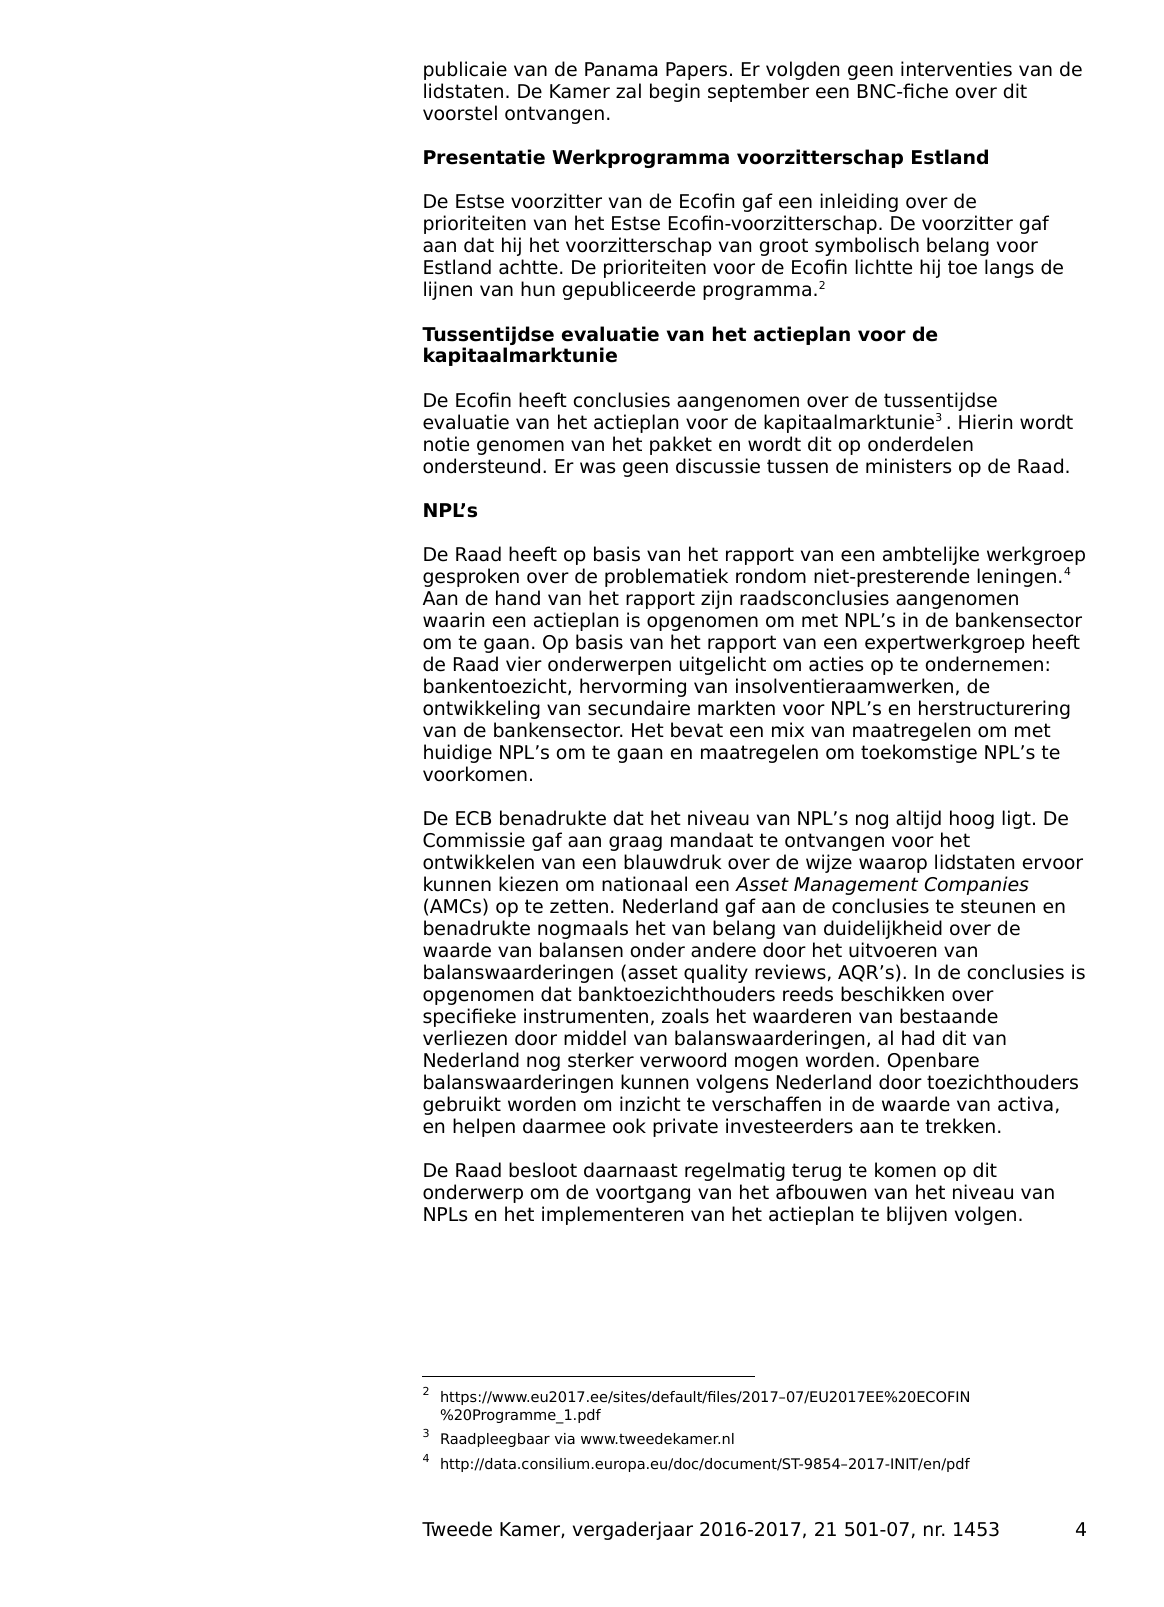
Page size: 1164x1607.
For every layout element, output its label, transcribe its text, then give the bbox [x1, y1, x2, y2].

text http://data.consilium.europa.eu/doc/document/ST-9854–2017-INIT/en/pdf [422, 1452, 1087, 1474]
text https://www.eu2017.ee/sites/default/files/2017–07/EU2017EE%20ECOFIN%20Programme_1.pdf [422, 1385, 1087, 1424]
subtitle Presentatie Werkprogramma voorzitterschap Estland [422, 147, 1087, 169]
text De ECB benadrukte dat het niveau van NPL’s nog altijd hoog ligt. De Commissie gaf aan graag mandaat te ontvangen voor het ontwikkelen van een blauwdruk over de wijze waarop lidstaten ervoor kunnen kiezen om nationaal een Asset Management Companies (AMCs) op te zetten. Nederland gaf aan de conclusies te steunen en benadrukte nogmaals het van belang van duidelijkheid over de waarde van balansen onder andere door het uitvoeren van balanswaarderingen (asset quality reviews, AQR’s). In de conclusies is opgenomen dat banktoezichthouders reeds beschikken over specifieke instrumenten, zoals het waarderen van bestaande verliezen door middel van balanswaarderingen, al had dit van Nederland nog sterker verwoord mogen worden. Openbare balanswaarderingen kunnen volgens Nederland door toezichthouders gebruikt worden om inzicht te verschaffen in de waarde van activa, en helpen daarmee ook private investeerders aan te trekken. [422, 808, 1087, 1137]
text De Estse voorzitter van de Ecofin gaf een inleiding over de prioriteiten van het Estse Ecofin-voorzitterschap. De voorzitter gaf aan dat hij het voorzitterschap van groot symbolisch belang voor Estland achtte. De prioriteiten voor de Ecofin lichtte hij toe langs de lijnen van hun gepubliceerde programma. [422, 191, 1087, 301]
subtitle NPL’s [422, 500, 1087, 522]
subtitle Tussentijdse evaluatie van het actieplan voor de kapitaalmarktunie [422, 323, 1087, 367]
text De Ecofin heeft conclusies aangenomen over de tussentijdse evaluatie van het actieplan voor de kapitaalmarktunie. Hierin wordt notie genomen van het pakket en wordt dit op onderdelen ondersteund. Er was geen discussie tussen de ministers op de Raad. [422, 389, 1087, 477]
text Raadpleegbaar via www.tweedekamer.nl [422, 1427, 1087, 1449]
text De Raad besloot daarnaast regelmatig terug te komen op dit onderwerp om de voortgang van het afbouwen van het niveau van NPLs en het implementeren van het actieplan te blijven volgen. [422, 1160, 1087, 1226]
text De Raad heeft op basis van het rapport van een ambtelijke werkgroep gesproken over de problematiek rondom niet-presterende leningen. Aan de hand van het rapport zijn raadsconclusies aangenomen waarin een actieplan is opgenomen om met NPL’s in de bankensector om te gaan. Op basis van het rapport van een expertwerkgroep heeft de Raad vier onderwerpen uitgelicht om acties op te ondernemen: bankentoezicht, hervorming van insolventieraamwerken, de ontwikkeling van secundaire markten voor NPL’s en herstructurering van de bankensector. Het bevat een mix van maatregelen om met huidige NPL’s om te gaan en maatregelen om toekomstige NPL’s te voorkomen. [422, 544, 1087, 786]
text publicaie van de Panama Papers. Er volgden geen interventies van de lidstaten. De Kamer zal begin september een BNC-fiche over dit voorstel ontvangen. [422, 59, 1087, 125]
